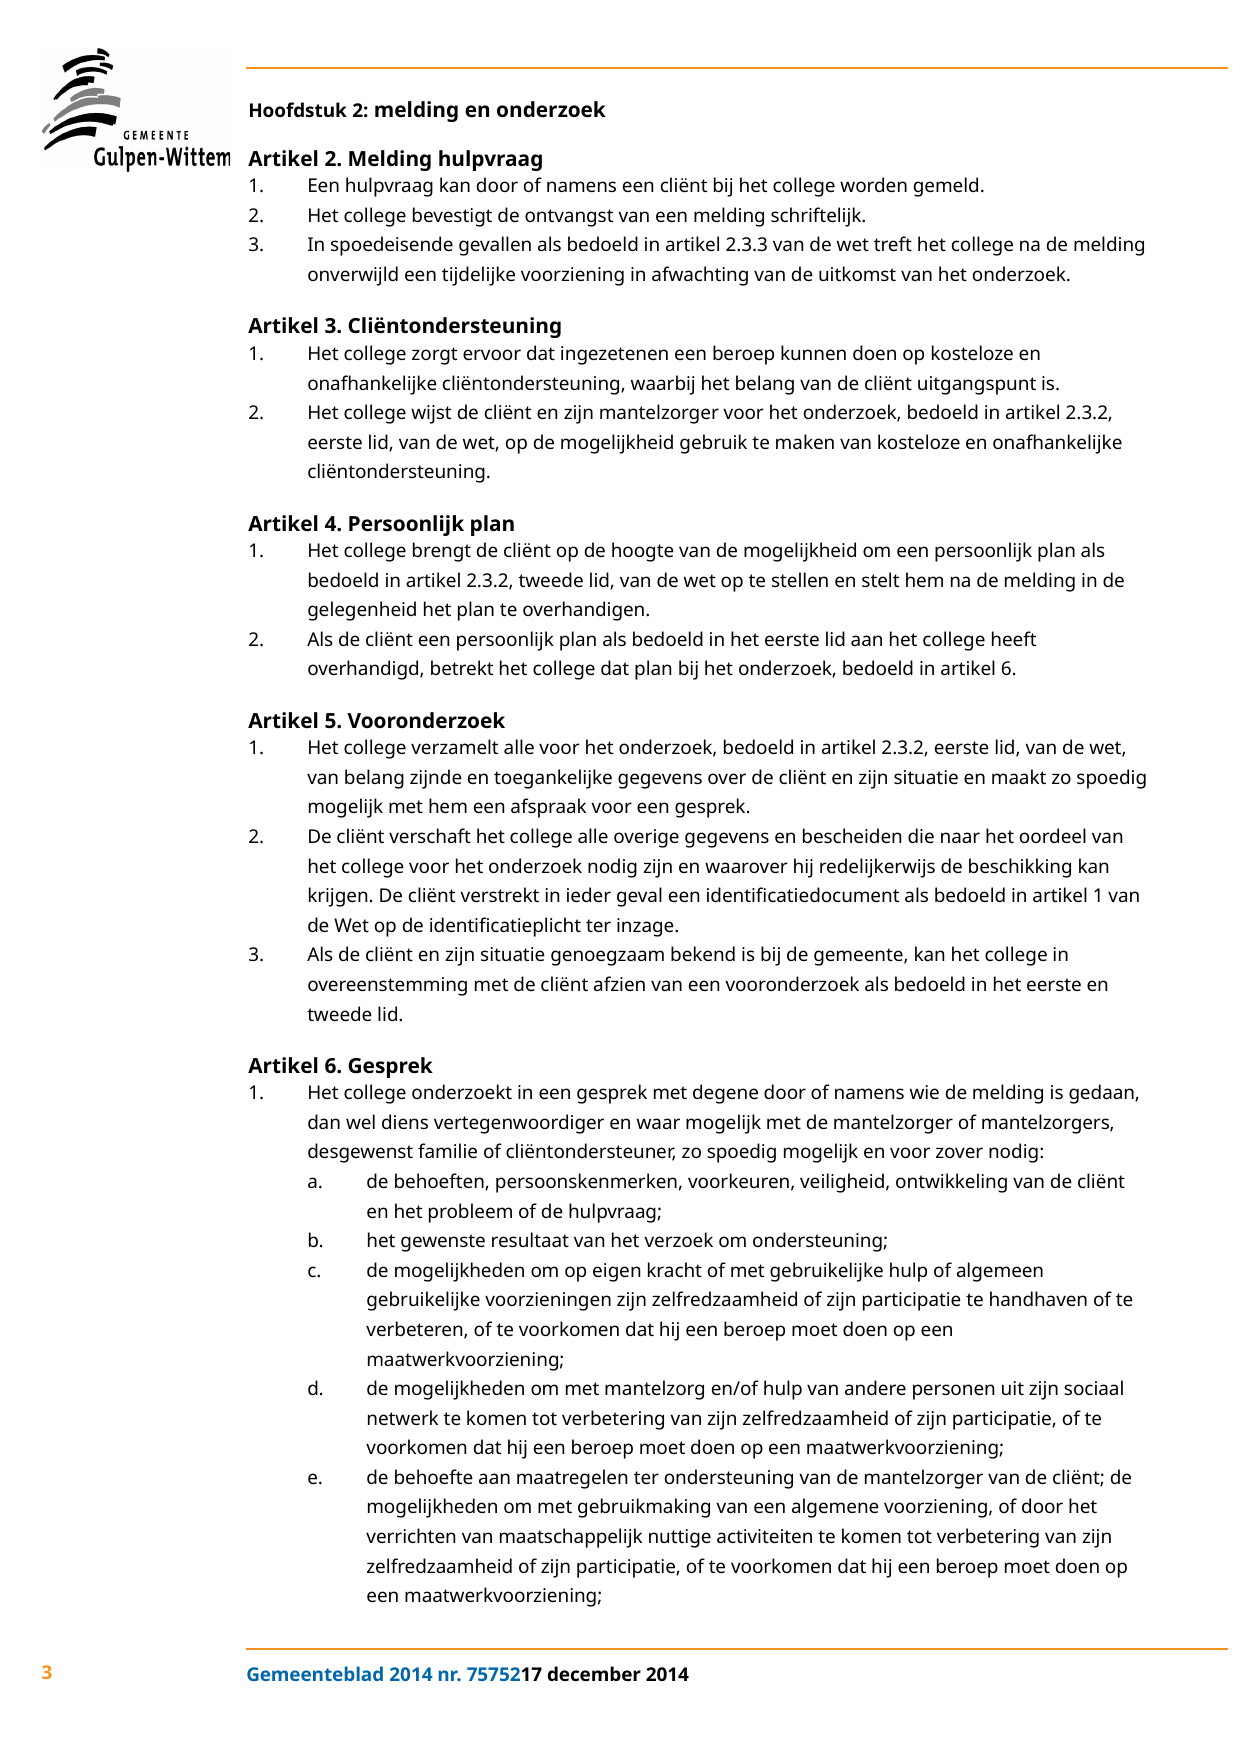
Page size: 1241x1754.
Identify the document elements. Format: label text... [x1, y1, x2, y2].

list Het college onderzoekt in een gesprek met degene door of namens wie de melding is gedaan, dan wel diens vertegenwoordiger en waar mogelijk met de mantelzorger of mantelzorgers, desgewenst familie of cliëntondersteuner, zo spoedig mogelijk en voor zover nodig: [248, 1079, 1152, 1164]
list de mogelijkheden om met mantelzorg en/of hulp van andere personen uit zijn sociaal netwerk te komen tot verbetering van zijn zelfredzaamheid of zijn participatie, of te voorkomen dat hij een beroep moet doen op een maatwerkvoorziening; [307, 1375, 1152, 1460]
text Artikel 3. Cliëntondersteuning [248, 312, 1152, 340]
list de mogelijkheden om op eigen kracht of met gebruikelijke hulp of algemeen gebruikelijke voorzieningen zijn zelfredzaamheid of zijn participatie te handhaven of te verbeteren, of te voorkomen dat hij een beroep moet doen op een maatwerkvoorziening; [307, 1257, 1152, 1372]
text Artikel 6. Gesprek [248, 1051, 1152, 1079]
text Hoofdstuk 2: melding en onderzoek [248, 95, 1152, 123]
list Het college zorgt ervoor dat ingezetenen een beroep kunnen doen op kosteloze en onafhankelijke cliëntondersteuning, waarbij het belang van de cliënt uitgangspunt is. [248, 340, 1152, 395]
list In spoedeisende gevallen als bedoeld in artikel 2.3.3 van de wet treft het college na de melding onverwijld een tijdelijke voorziening in afwachting van de uitkomst van het onderzoek. [248, 232, 1152, 287]
list Het college brengt de cliënt op de hoogte van de mogelijkheid om een persoonlijk plan als bedoeld in artikel 2.3.2, tweede lid, van de wet op te stellen en stelt hem na de melding in de gelegenheid het plan te overhandigen. [248, 537, 1152, 622]
text Artikel 2. Melding hulpvraag [248, 144, 1152, 172]
text Artikel 4. Persoonlijk plan [248, 509, 1152, 537]
list De cliënt verschaft het college alle overige gegevens en bescheiden die naar het oordeel van het college voor het onderzoek nodig zijn en waarover hij redelijkerwijs de beschikking kan krijgen. De cliënt verstrekt in ieder geval een identificatiedocument als bedoeld in artikel 1 van de Wet op de identificatieplicht ter inzage. [248, 823, 1152, 938]
list Het college verzamelt alle voor het onderzoek, bedoeld in artikel 2.3.2, eerste lid, van de wet, van belang zijnde en toegankelijke gegevens over de cliënt en zijn situatie en maakt zo spoedig mogelijk met hem een afspraak voor een gesprek. [248, 734, 1152, 819]
list Een hulpvraag kan door of namens een cliënt bij het college worden gemeld. [248, 172, 1152, 198]
list Het college bevestigt de ontvangst van een melding schriftelijk. [248, 202, 1152, 228]
text Artikel 5. Vooronderzoek [248, 706, 1152, 734]
list Als de cliënt en zijn situatie genoegzaam bekend is bij de gemeente, kan het college in overeenstemming met de cliënt afzien van een vooronderzoek als bedoeld in het eerste en tweede lid. [248, 942, 1152, 1026]
picture [41, 47, 231, 172]
list het gewenste resultaat van het verzoek om ondersteuning; [307, 1227, 1152, 1253]
list de behoeften, persoonskenmerken, voorkeuren, veiligheid, ontwikkeling van de cliënt en het probleem of de hulpvraag; [307, 1168, 1152, 1224]
list de behoefte aan maatregelen ter ondersteuning van de mantelzorger van de cliënt; de mogelijkheden om met gebruikmaking van een algemene voorziening, of door het verrichten van maatschappelijk nuttige activiteiten te komen tot verbetering van zijn zelfredzaamheid of zijn participatie, of te voorkomen dat hij een beroep moet doen op een maatwerkvoorziening; [307, 1464, 1152, 1608]
list Als de cliënt een persoonlijk plan als bedoeld in het eerste lid aan het college heeft overhandigd, betrekt het college dat plan bij het onderzoek, bedoeld in artikel 6. [248, 626, 1152, 681]
list Het college wijst de cliënt en zijn mantelzorger voor het onderzoek, bedoeld in artikel 2.3.2, eerste lid, van de wet, op de mogelijkheid gebruik te maken van kosteloze en onafhankelijke cliëntondersteuning. [248, 399, 1152, 484]
